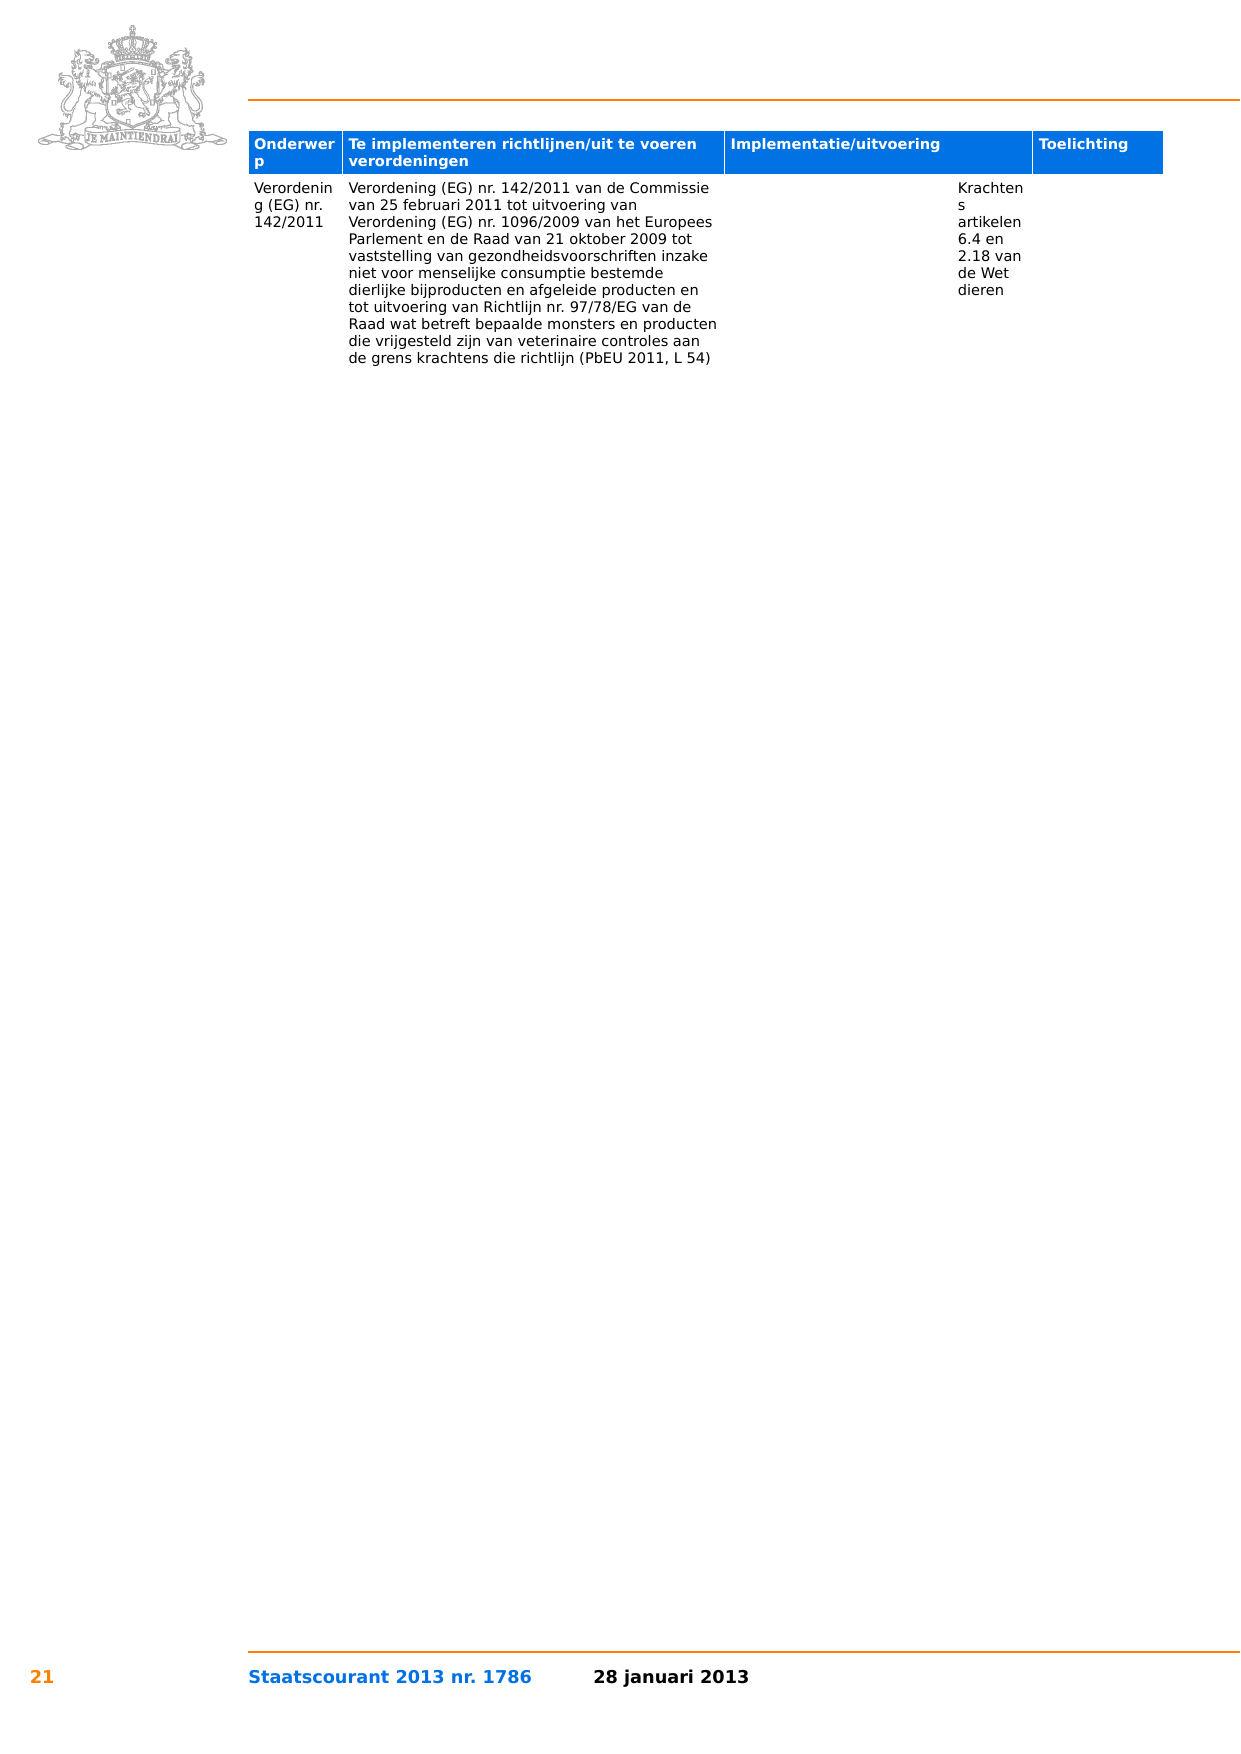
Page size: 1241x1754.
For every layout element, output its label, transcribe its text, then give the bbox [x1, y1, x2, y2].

table_header Toelichting [1033, 131, 1163, 174]
table_cell [725, 175, 844, 371]
table_cell Verordening (EG) nr. 142/2011 van de Commissie van 25 februari 2011 tot uitvoering van Verordening (EG) nr. 1096/2009 van het Europees Parlement en de Raad van 21 oktober 2009 tot vaststelling van gezondheidsvoorschriften inzake niet voor menselijke consumptie bestemde dierlijke bijproducten en afgeleide producten en tot uitvoering van Richtlijn nr. 97/78/EG van de Raad wat betreft bepaalde monsters en producten die vrijgesteld zijn van veterinaire controles aan de grens krachtens die richtlijn (PbEU 2011, L 54) [343, 175, 724, 371]
table_header Onderwerp [249, 131, 342, 174]
table_header Te implementeren richtlijnen/uit te voeren verordeningen [343, 131, 724, 174]
table_cell Krachtens artikelen 6.4 en 2.18 van de Wet dieren [952, 175, 1032, 371]
table_cell Verordening (EG) nr. 142/2011 [249, 175, 342, 371]
table_cell [845, 175, 951, 371]
table_cell [1033, 175, 1163, 371]
table_header Implementatie/uitvoering [725, 131, 1032, 174]
picture [38, 25, 227, 150]
